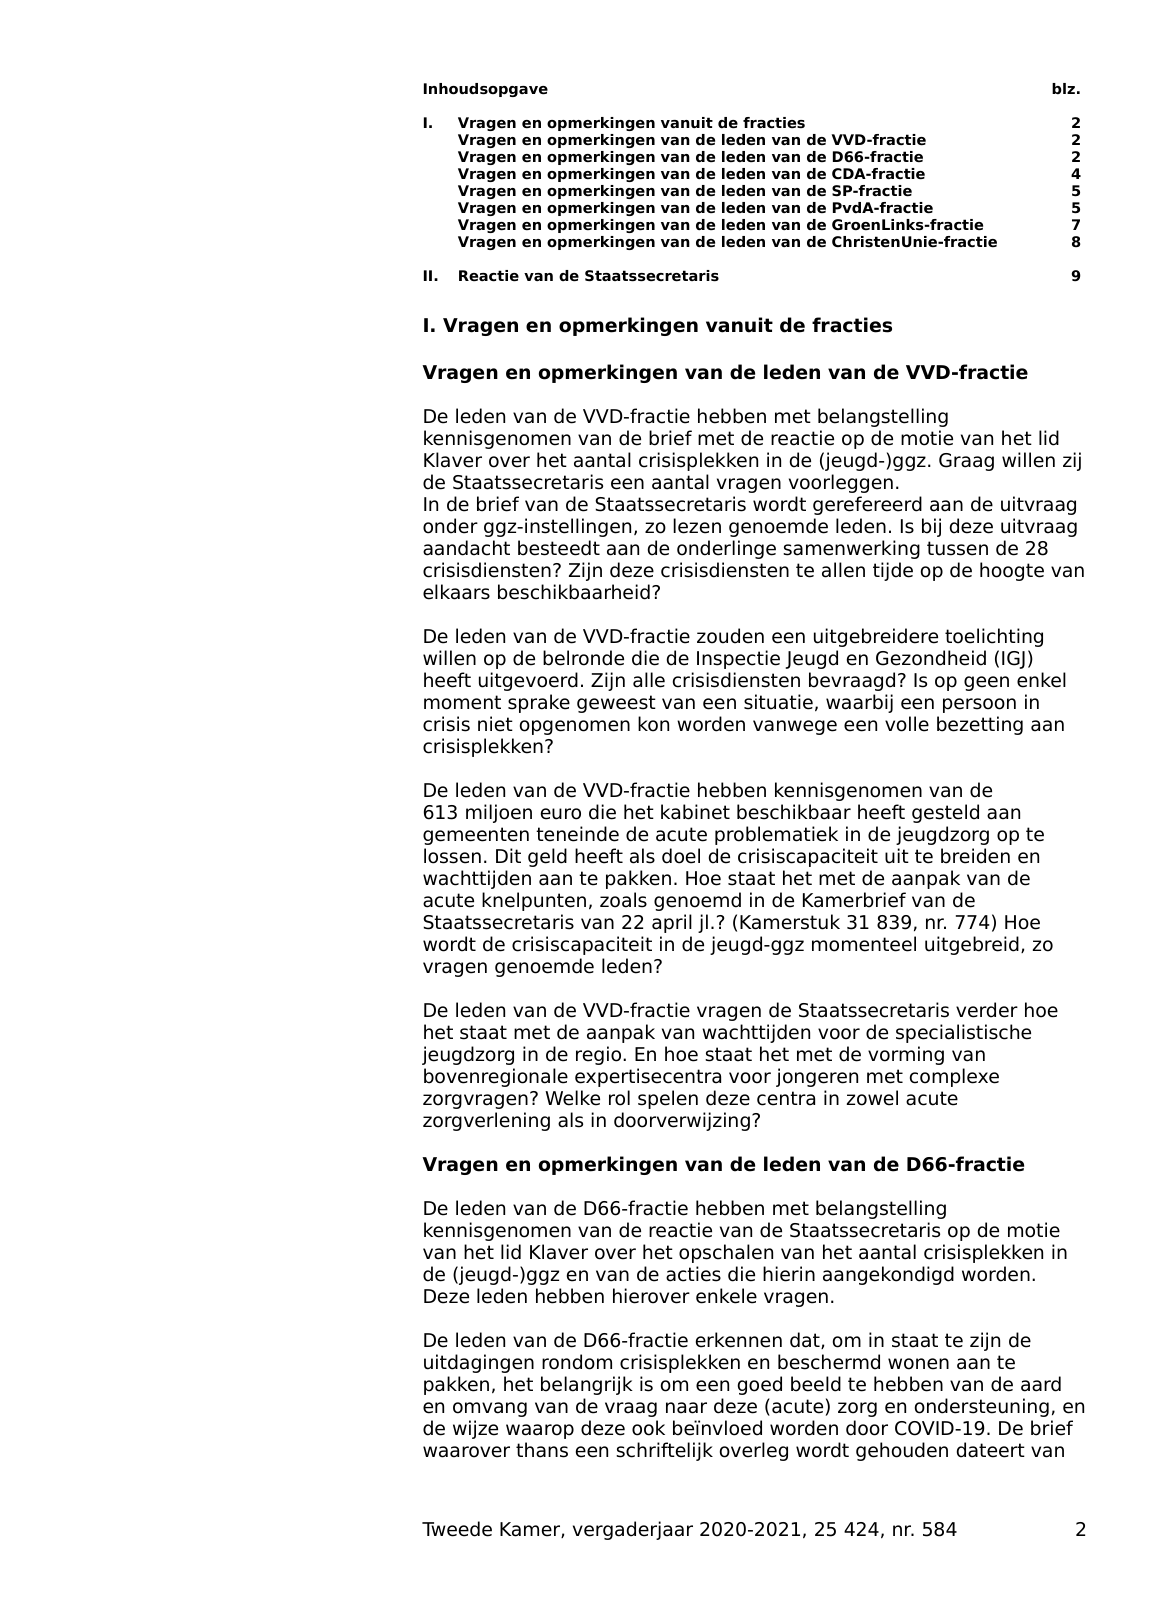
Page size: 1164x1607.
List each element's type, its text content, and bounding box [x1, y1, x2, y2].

text De leden van de D66-fractie hebben met belangstelling kennisgenomen van de reactie van de Staatssecretaris op de motie van het lid Klaver over het opschalen van het aantal crisisplekken in de (jeugd-)ggz en van de acties die hierin aangekondigd worden. Deze leden hebben hierover enkele vragen. [422, 1198, 1087, 1308]
table_cell [422, 200, 452, 217]
table_cell 8 [1028, 234, 1087, 251]
table_cell [1028, 251, 1087, 268]
table_cell 5 [1028, 183, 1087, 200]
table_cell Vragen en opmerkingen van de leden van de ChristenUnie-fractie [452, 234, 1028, 251]
table_cell 2 [1028, 132, 1087, 149]
table_cell 2 [1028, 149, 1087, 166]
table_cell Reactie van de Staatssecretaris [452, 268, 1028, 285]
subtitle Vragen en opmerkingen van de leden van de VVD-fractie [422, 362, 1087, 384]
table_header Inhoudsopgave [422, 81, 1028, 98]
table_cell II. [422, 268, 452, 285]
text De leden van de VVD-fractie hebben met belangstelling kennisgenomen van de brief met de reactie op de motie van het lid Klaver over het aantal crisisplekken in de (jeugd-)ggz. Graag willen zij de Staatssecretaris een aantal vragen voorleggen. [422, 406, 1087, 494]
table_cell Vragen en opmerkingen van de leden van de PvdA-fractie [452, 200, 1028, 217]
text In de brief van de Staatssecretaris wordt gerefereerd aan de uitvraag onder ggz-instellingen, zo lezen genoemde leden. Is bij deze uitvraag aandacht besteedt aan de onderlinge samenwerking tussen de 28 crisisdiensten? Zijn deze crisisdiensten te allen tijde op de hoogte van elkaars beschikbaarheid? [422, 494, 1087, 604]
text De leden van de D66-fractie erkennen dat, om in staat te zijn de uitdagingen rondom crisisplekken en beschermd wonen aan te pakken, het belangrijk is om een goed beeld te hebben van de aard en omvang van de vraag naar deze (acute) zorg en ondersteuning, en de wijze waarop deze ook beïnvloed worden door COVID-19. De brief waarover thans een schriftelijk overleg wordt gehouden dateert van [422, 1330, 1087, 1462]
table_cell 4 [1028, 166, 1087, 183]
table_cell I. [422, 115, 452, 132]
table_cell Vragen en opmerkingen vanuit de fracties [452, 115, 1028, 132]
table_cell [422, 166, 452, 183]
table_cell [422, 98, 452, 115]
text De leden van de VVD-fractie hebben kennisgenomen van de 613 miljoen euro die het kabinet beschikbaar heeft gesteld aan gemeenten teneinde de acute problematiek in de jeugdzorg op te lossen. Dit geld heeft als doel de crisiscapaciteit uit te breiden en wachttijden aan te pakken. Hoe staat het met de aanpak van de acute knelpunten, zoals genoemd in de Kamerbrief van de Staatssecretaris van 22 april jl.? (Kamerstuk 31 839, nr. 774) Hoe wordt de crisiscapaciteit in de jeugd-ggz momenteel uitgebreid, zo vragen genoemde leden? [422, 780, 1087, 978]
table_cell Vragen en opmerkingen van de leden van de SP-fractie [452, 183, 1028, 200]
table_cell [422, 217, 452, 234]
text De leden van de VVD-fractie zouden een uitgebreidere toelichting willen op de belronde die de Inspectie Jeugd en Gezondheid (IGJ) heeft uitgevoerd. Zijn alle crisisdiensten bevraagd? Is op geen enkel moment sprake geweest van een situatie, waarbij een persoon in crisis niet opgenomen kon worden vanwege een volle bezetting aan crisisplekken? [422, 626, 1087, 758]
subtitle Vragen en opmerkingen van de leden van de D66-fractie [422, 1154, 1087, 1176]
table_cell [422, 149, 452, 166]
table_cell [422, 234, 452, 251]
subtitle I. Vragen en opmerkingen vanuit de fracties [422, 315, 1087, 337]
table_cell 9 [1028, 268, 1087, 285]
table_cell 7 [1028, 217, 1087, 234]
table_cell [422, 251, 452, 268]
table_cell [452, 98, 1028, 115]
table_cell 2 [1028, 115, 1087, 132]
table_cell Vragen en opmerkingen van de leden van de CDA-fractie [452, 166, 1028, 183]
table_cell [452, 251, 1028, 268]
table_cell Vragen en opmerkingen van de leden van de GroenLinks-fractie [452, 217, 1028, 234]
table_cell Vragen en opmerkingen van de leden van de VVD-fractie [452, 132, 1028, 149]
table_cell 5 [1028, 200, 1087, 217]
table_cell Vragen en opmerkingen van de leden van de D66-fractie [452, 149, 1028, 166]
table_cell [422, 132, 452, 149]
table_cell [422, 183, 452, 200]
table_header blz. [1028, 81, 1087, 98]
table_cell [1028, 98, 1087, 115]
text De leden van de VVD-fractie vragen de Staatssecretaris verder hoe het staat met de aanpak van wachttijden voor de specialistische jeugdzorg in de regio. En hoe staat het met de vorming van bovenregionale expertisecentra voor jongeren met complexe zorgvragen? Welke rol spelen deze centra in zowel acute zorgverlening als in doorverwijzing? [422, 1000, 1087, 1132]
